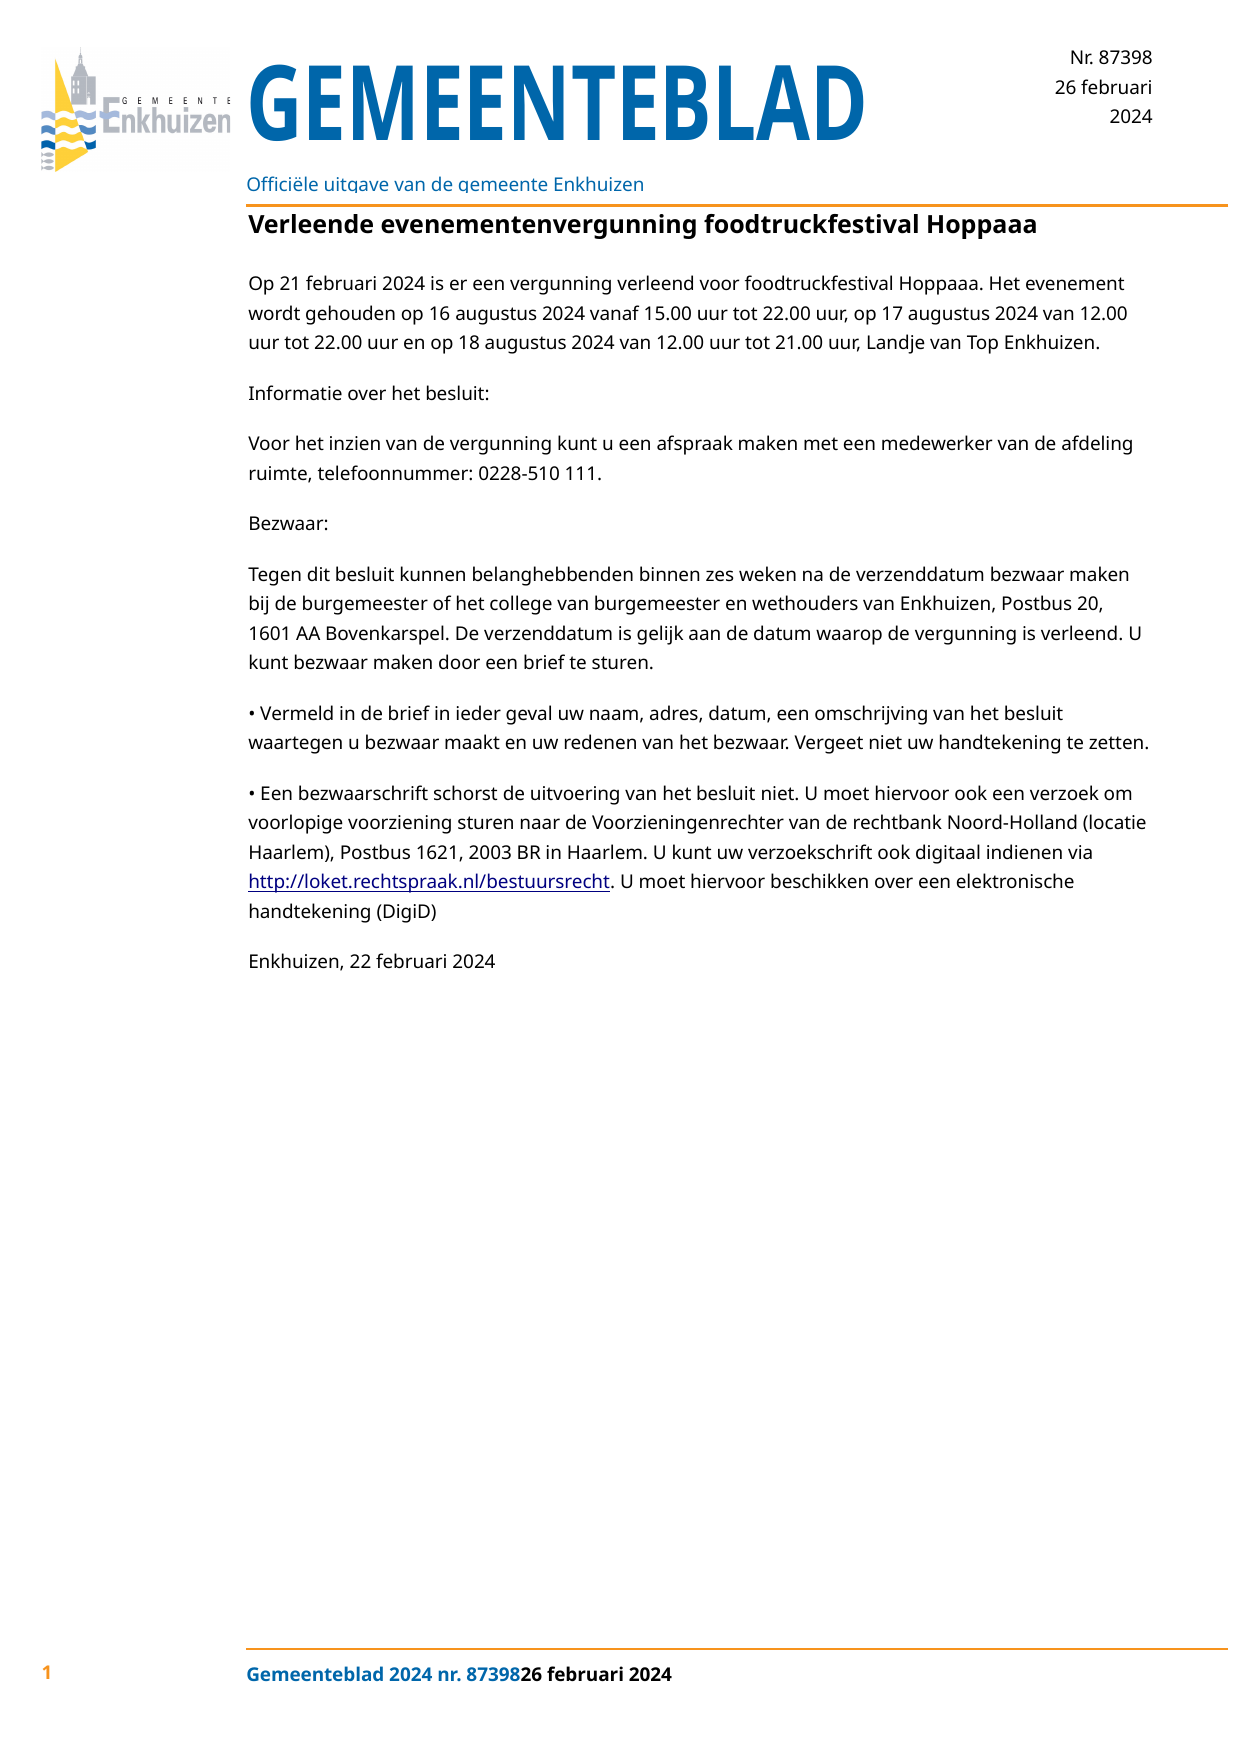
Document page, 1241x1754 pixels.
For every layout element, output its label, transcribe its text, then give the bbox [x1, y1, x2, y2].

text Enkhuizen, 22 februari 2024 [248, 949, 1152, 974]
text Verleende evenementenvergunning foodtruckfestival Hoppaaa [248, 207, 1152, 241]
text Informatie over het besluit: [248, 380, 1152, 406]
text Bezwaar: [248, 510, 1152, 536]
text Voor het inzien van de vergunning kunt u een afspraak maken met een medewerker van de afdeling ruimte, telefoonnummer: 0228-510 111. [248, 430, 1152, 486]
text • Vermeld in de brief in ieder geval uw naam, adres, datum, een omschrijving van het besluit waartegen u bezwaar maakt en uw redenen van het bezwaar. Vergeet niet uw handtekening te zetten. [248, 700, 1152, 755]
picture [41, 47, 231, 172]
text Op 21 februari 2024 is er een vergunning verleend voor foodtruckfestival Hoppaaa. Het evenement wordt gehouden op 16 augustus 2024 vanaf 15.00 uur tot 22.00 uur, op 17 augustus 2024 van 12.00 uur tot 22.00 uur en op 18 augustus 2024 van 12.00 uur tot 21.00 uur, Landje van Top Enkhuizen. [248, 270, 1152, 355]
text Tegen dit besluit kunnen belanghebbenden binnen zes weken na de verzenddatum bezwaar maken bij de burgemeester of het college van burgemeester en wethouders van Enkhuizen, Postbus 20, 1601 AA Bovenkarspel. De verzenddatum is gelijk aan de datum waarop de vergunning is verleend. U kunt bezwaar maken door een brief te sturen. [248, 561, 1152, 675]
text • Een bezwaarschrift schorst de uitvoering van het besluit niet. U moet hiervoor ook een verzoek om voorlopige voorziening sturen naar de Voorzieningenrechter van de rechtbank Noord-Holland (locatie Haarlem), Postbus 1621, 2003 BR in Haarlem. U kunt uw verzoekschrift ook digitaal indienen via http://loket.rechtspraak.nl/bestuursrecht. U moet hiervoor beschikken over een elektronische handtekening (DigiD) [248, 780, 1152, 924]
